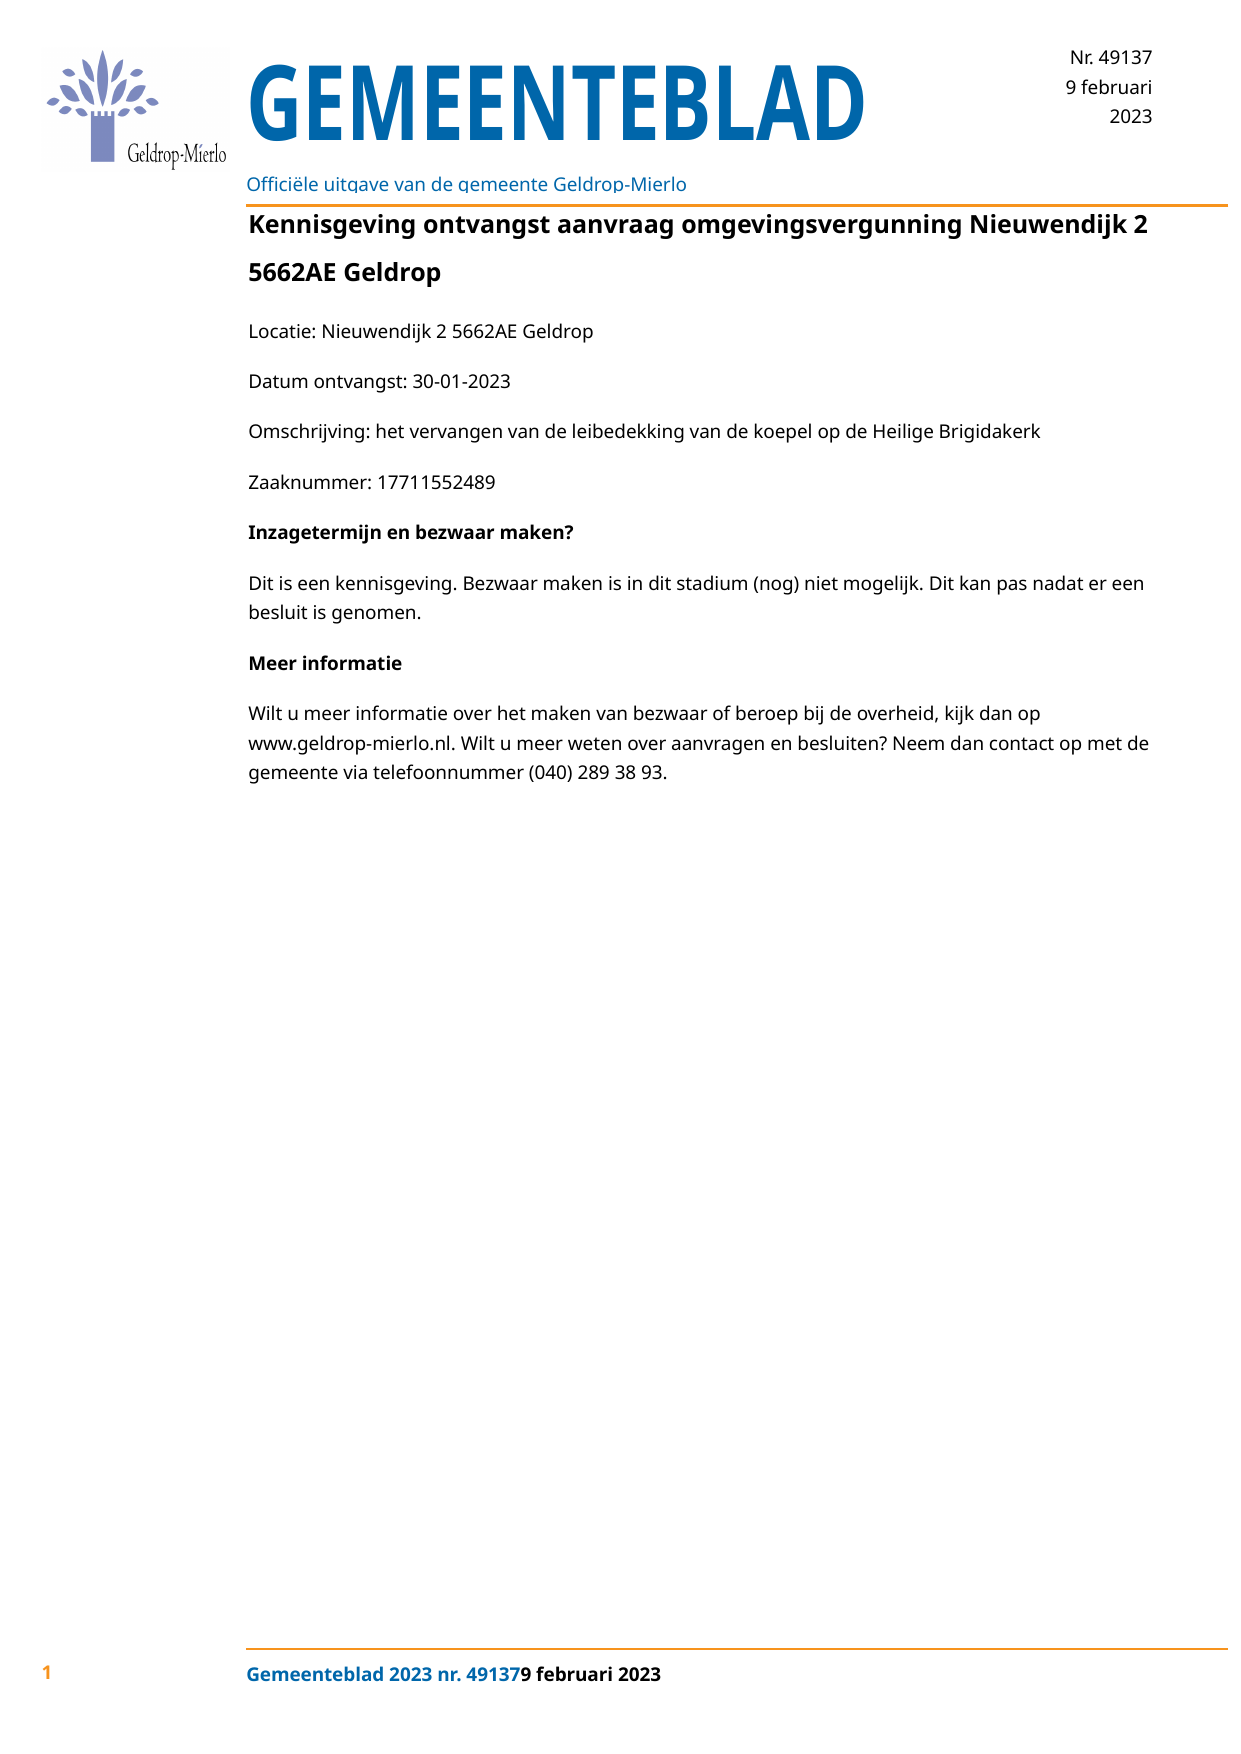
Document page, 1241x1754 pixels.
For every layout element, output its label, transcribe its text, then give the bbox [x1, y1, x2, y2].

text Inzagetermijn en bezwaar maken? [248, 519, 1152, 545]
picture [41, 47, 231, 172]
text Dit is een kennisgeving. Bezwaar maken is in dit stadium (nog) niet mogelijk. Dit kan pas nadat er een besluit is genomen. [248, 570, 1152, 625]
text Meer informatie [248, 650, 1152, 676]
text Omschrijving: het vervangen van de leibedekking van de koepel op de Heilige Brigidakerk [248, 419, 1152, 444]
text Wilt u meer informatie over het maken van bezwaar of beroep bij de overheid, kijk dan op www.geldrop-mierlo.nl. Wilt u meer weten over aanvragen en besluiten? Neem dan contact op met de gemeente via telefoonnummer (040) 289 38 93. [248, 700, 1152, 785]
text Datum ontvangst: 30-01-2023 [248, 368, 1152, 394]
text Zaaknummer: 17711552489 [248, 469, 1152, 495]
text Locatie: Nieuwendijk 2 5662AE Geldrop [248, 318, 1152, 344]
text Kennisgeving ontvangst aanvraag omgevingsvergunning Nieuwendijk 2 5662AE Geldrop [248, 207, 1152, 288]
